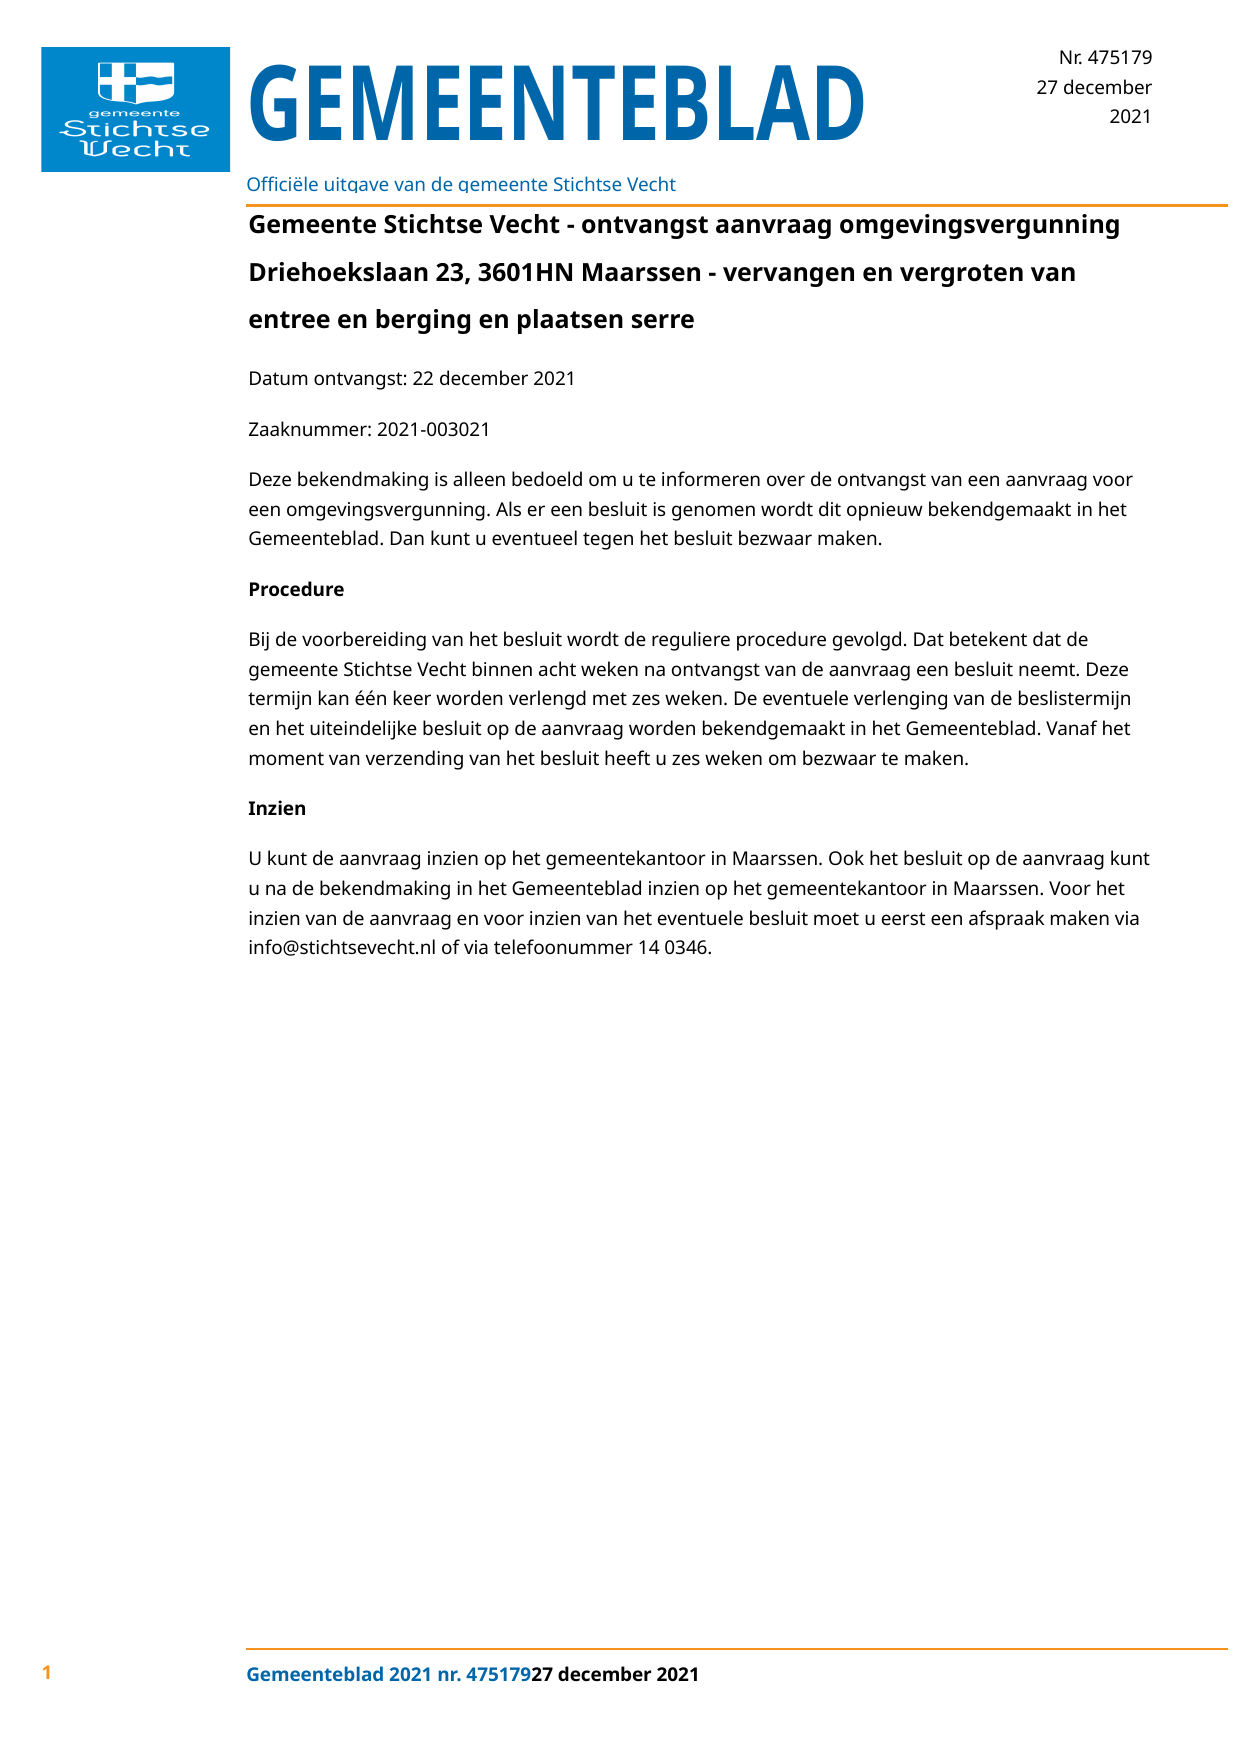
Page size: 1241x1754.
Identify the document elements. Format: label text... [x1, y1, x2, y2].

text Deze bekendmaking is alleen bedoeld om u te informeren over de ontvangst van een aanvraag voor een omgevingsvergunning. Als er een besluit is genomen wordt dit opnieuw bekendgemaakt in het Gemeenteblad. Dan kunt u eventueel tegen het besluit bezwaar maken. [248, 466, 1152, 551]
text Bij de voorbereiding van het besluit wordt de reguliere procedure gevolgd. Dat betekent dat de gemeente Stichtse Vecht binnen acht weken na ontvangst van de aanvraag een besluit neemt. Deze termijn kan één keer worden verlengd met zes weken. De eventuele verlenging van de beslistermijn en het uiteindelijke besluit op de aanvraag worden bekendgemaakt in het Gemeenteblad. Vanaf het moment van verzending van het besluit heeft u zes weken om bezwaar te maken. [248, 626, 1152, 770]
picture [99, 63, 135, 101]
picture [137, 63, 174, 103]
text U kunt de aanvraag inzien op het gemeentekantoor in Maarssen. Ook het besluit op de aanvraag kunt u na de bekendmaking in het Gemeenteblad inzien op het gemeentekantoor in Maarssen. Voor het inzien van de aanvraag en voor inzien van het eventuele besluit moet u eerst een afspraak maken via info@stichtsevecht.nl of via telefoonummer 14 0346. [248, 846, 1152, 960]
text Zaaknummer: 2021-003021 [248, 416, 1152, 442]
text Datum ontvangst: 22 december 2021 [248, 366, 1152, 391]
text Procedure [248, 576, 1152, 602]
text Inzien [248, 795, 1152, 821]
text Gemeente Stichtse Vecht - ontvangst aanvraag omgevingsvergunning Driehoekslaan 23, 3601HN Maarssen - vervangen en vergroten van entree en berging en plaatsen serre [248, 207, 1152, 336]
